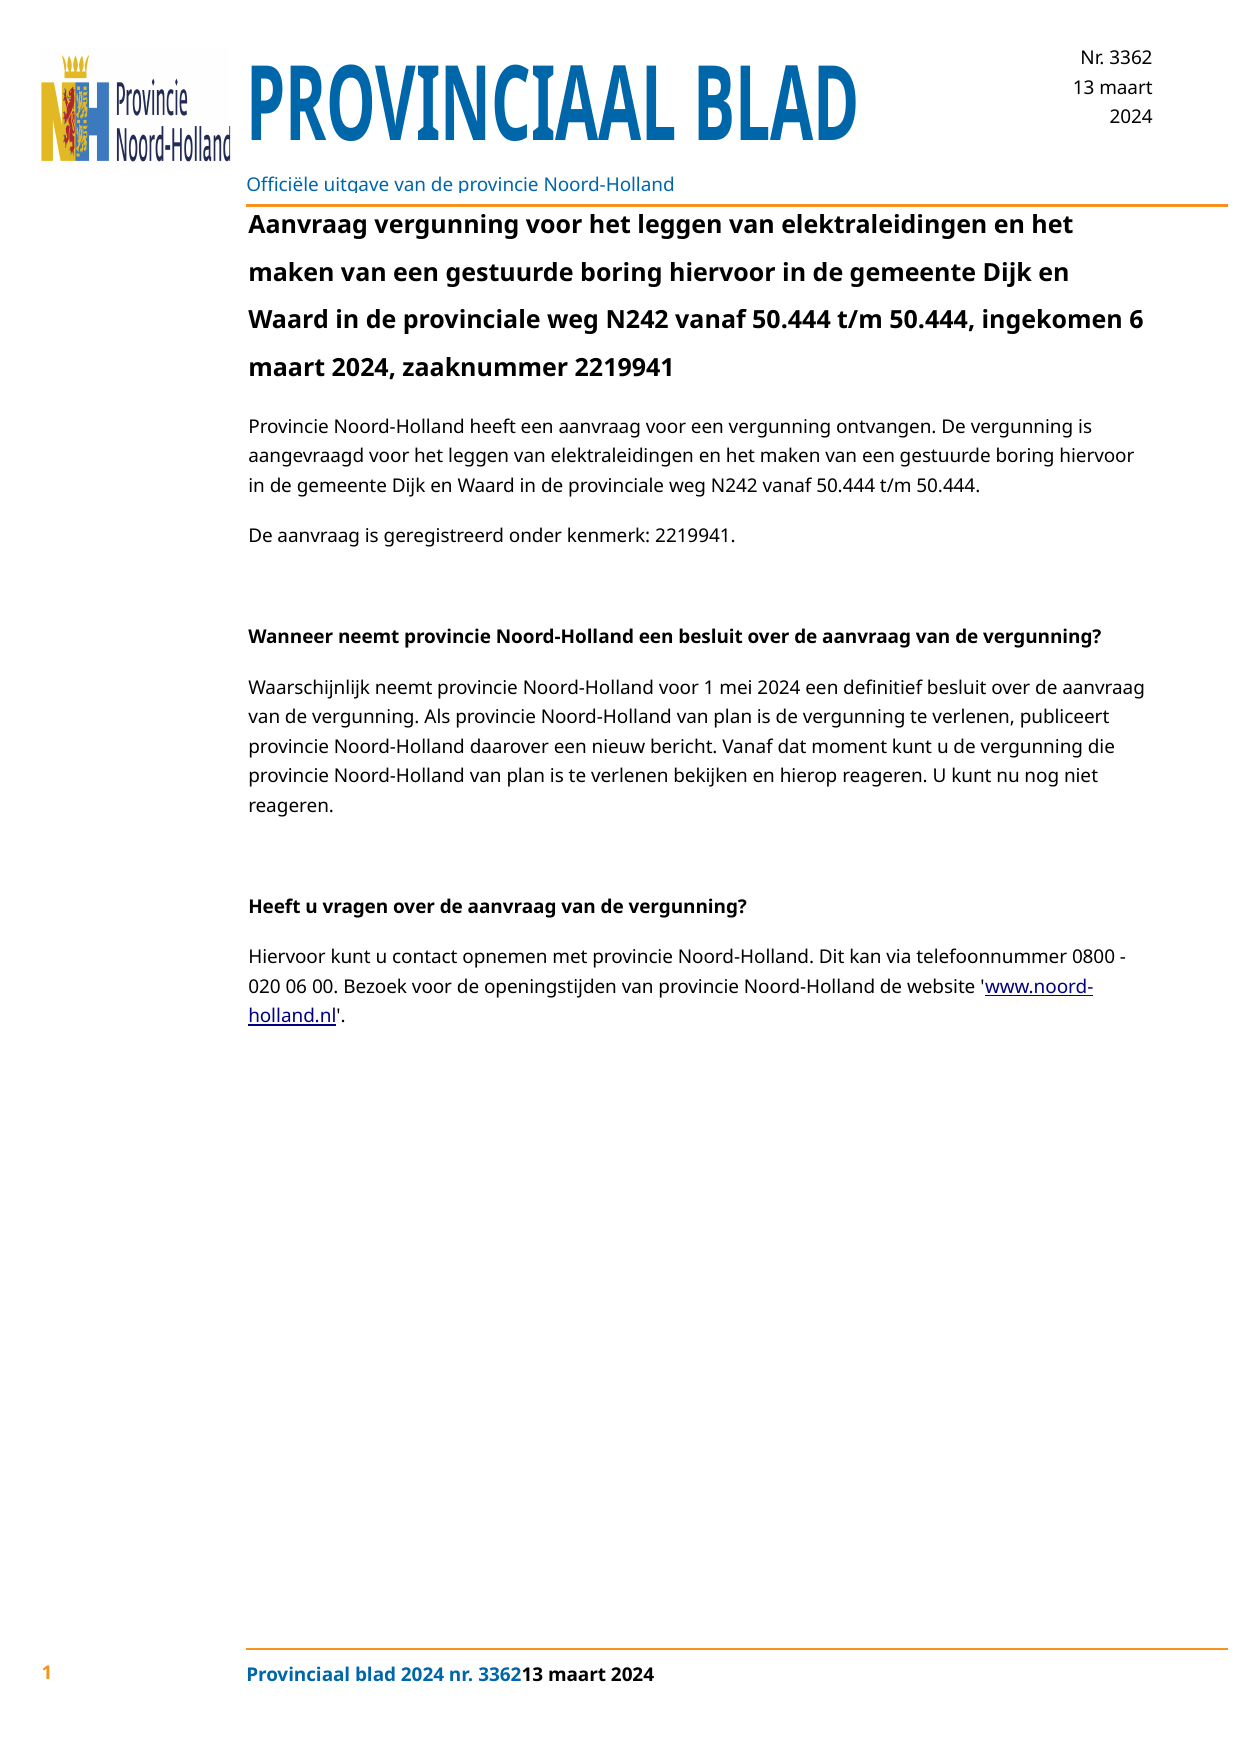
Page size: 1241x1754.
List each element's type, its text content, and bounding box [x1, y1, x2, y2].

text Hiervoor kunt u contact opnemen met provincie Noord-Holland. Dit kan via telefoonnummer 0800 - 020 06 00. Bezoek voor de openingstijden van provincie Noord-Holland de website 'www.noord-holland.nl'. [248, 943, 1152, 1028]
text Provincie Noord-Holland heeft een aanvraag voor een vergunning ontvangen. De vergunning is aangevraagd voor het leggen van elektraleidingen en het maken van een gestuurde boring hiervoor in de gemeente Dijk en Waard in de provinciale weg N242 vanaf 50.444 t/m 50.444. [248, 413, 1152, 498]
text De aanvraag is geregistreerd onder kenmerk: 2219941. [248, 523, 1152, 548]
text Waarschijnlijk neemt provincie Noord-Holland voor 1 mei 2024 een definitief besluit over de aanvraag van de vergunning. Als provincie Noord-Holland van plan is de vergunning te verlenen, publiceert provincie Noord-Holland daarover een nieuw bericht. Vanaf dat moment kunt u de vergunning die provincie Noord-Holland van plan is te verlenen bekijken en hierop reageren. U kunt nu nog niet reageren. [248, 674, 1152, 818]
text Aanvraag vergunning voor het leggen van elektraleidingen en het maken van een gestuurde boring hiervoor in de gemeente Dijk en Waard in de provinciale weg N242 vanaf 50.444 t/m 50.444, ingekomen 6 maart 2024, zaaknummer 2219941 [248, 207, 1152, 384]
text Heeft u vragen over de aanvraag van de vergunning? [248, 893, 1152, 919]
text Wanneer neemt provincie Noord-Holland een besluit over de aanvraag van de vergunning? [248, 623, 1152, 649]
picture [41, 47, 231, 172]
